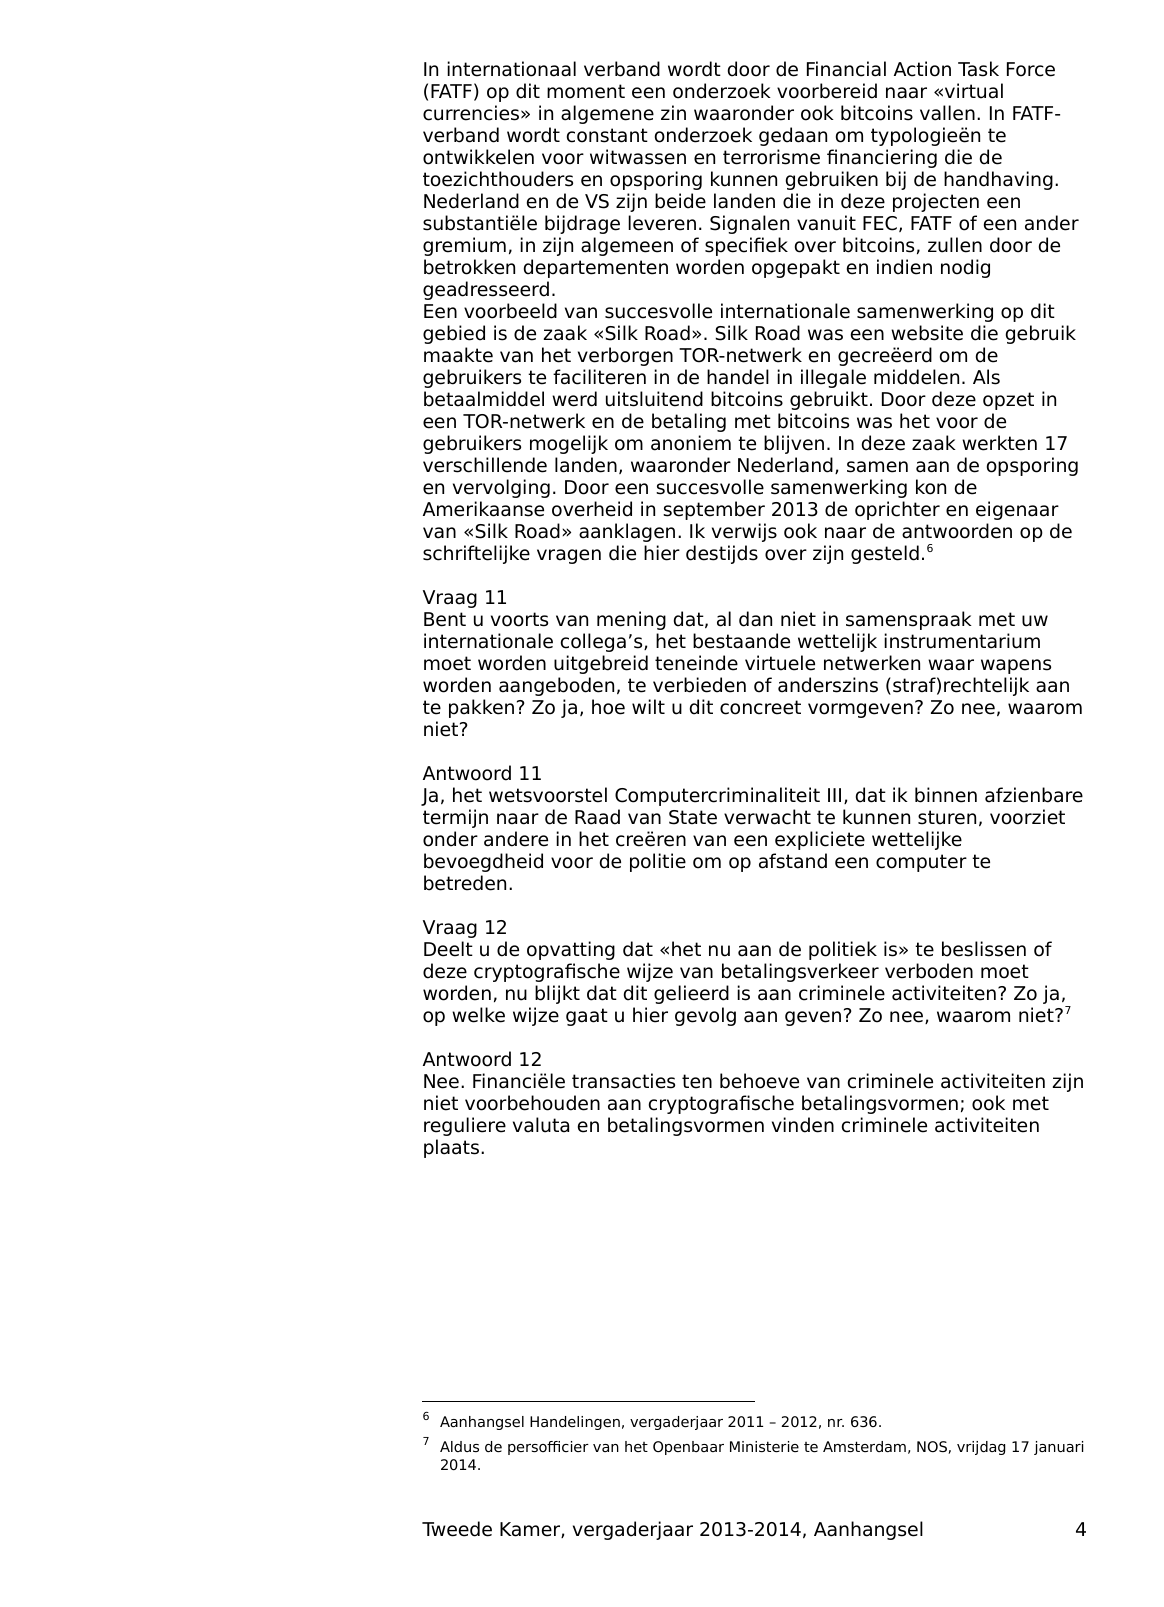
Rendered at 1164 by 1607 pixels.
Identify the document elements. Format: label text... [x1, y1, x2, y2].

text Aldus de persofficier van het Openbaar Ministerie te Amsterdam, NOS, vrijdag 17 januari 2014. [422, 1435, 1087, 1474]
text Deelt u de opvatting dat «het nu aan de politiek is» te beslissen of deze cryptografische wijze van betalingsverkeer verboden moet worden, nu blijkt dat dit gelieerd is aan criminele activiteiten? Zo ja, op welke wijze gaat u hier gevolg aan geven? Zo nee, waarom niet? [422, 939, 1087, 1027]
text Bent u voorts van mening dat, al dan niet in samenspraak met uw internationale collega’s, het bestaande wettelijk instrumentarium moet worden uitgebreid teneinde virtuele netwerken waar wapens worden aangeboden, te verbieden of anderszins (straf)rechtelijk aan te pakken? Zo ja, hoe wilt u dit concreet vormgeven? Zo nee, waarom niet? [422, 609, 1087, 741]
text Antwoord 11 [422, 763, 1087, 785]
text Aanhangsel Handelingen, vergaderjaar 2011 – 2012, nr. 636. [422, 1410, 1087, 1432]
text In internationaal verband wordt door de Financial Action Task Force (FATF) op dit moment een onderzoek voorbereid naar «virtual currencies» in algemene zin waaronder ook bitcoins vallen. In FATF-verband wordt constant onderzoek gedaan om typologieën te ontwikkelen voor witwassen en terrorisme financiering die de toezichthouders en opsporing kunnen gebruiken bij de handhaving. Nederland en de VS zijn beide landen die in deze projecten een substantiële bijdrage leveren. Signalen vanuit FEC, FATF of een ander gremium, in zijn algemeen of specifiek over bitcoins, zullen door de betrokken departementen worden opgepakt en indien nodig geadresseerd. [422, 59, 1087, 301]
text Antwoord 12 [422, 1049, 1087, 1071]
text Vraag 11 [422, 587, 1087, 609]
text Een voorbeeld van succesvolle internationale samenwerking op dit gebied is de zaak «Silk Road». Silk Road was een website die gebruik maakte van het verborgen TOR-netwerk en gecreëerd om de gebruikers te faciliteren in de handel in illegale middelen. Als betaalmiddel werd uitsluitend bitcoins gebruikt. Door deze opzet in een TOR-netwerk en de betaling met bitcoins was het voor de gebruikers mogelijk om anoniem te blijven. In deze zaak werkten 17 verschillende landen, waaronder Nederland, samen aan de opsporing en vervolging. Door een succesvolle samenwerking kon de Amerikaanse overheid in september 2013 de oprichter en eigenaar van «Silk Road» aanklagen. Ik verwijs ook naar de antwoorden op de schriftelijke vragen die hier destijds over zijn gesteld. [422, 301, 1087, 564]
text Ja, het wetsvoorstel Computercriminaliteit III, dat ik binnen afzienbare termijn naar de Raad van State verwacht te kunnen sturen, voorziet onder andere in het creëren van een expliciete wettelijke bevoegdheid voor de politie om op afstand een computer te betreden. [422, 785, 1087, 895]
text Vraag 12 [422, 917, 1087, 939]
text Nee. Financiële transacties ten behoeve van criminele activiteiten zijn niet voorbehouden aan cryptografische betalingsvormen; ook met reguliere valuta en betalingsvormen vinden criminele activiteiten plaats. [422, 1071, 1087, 1159]
